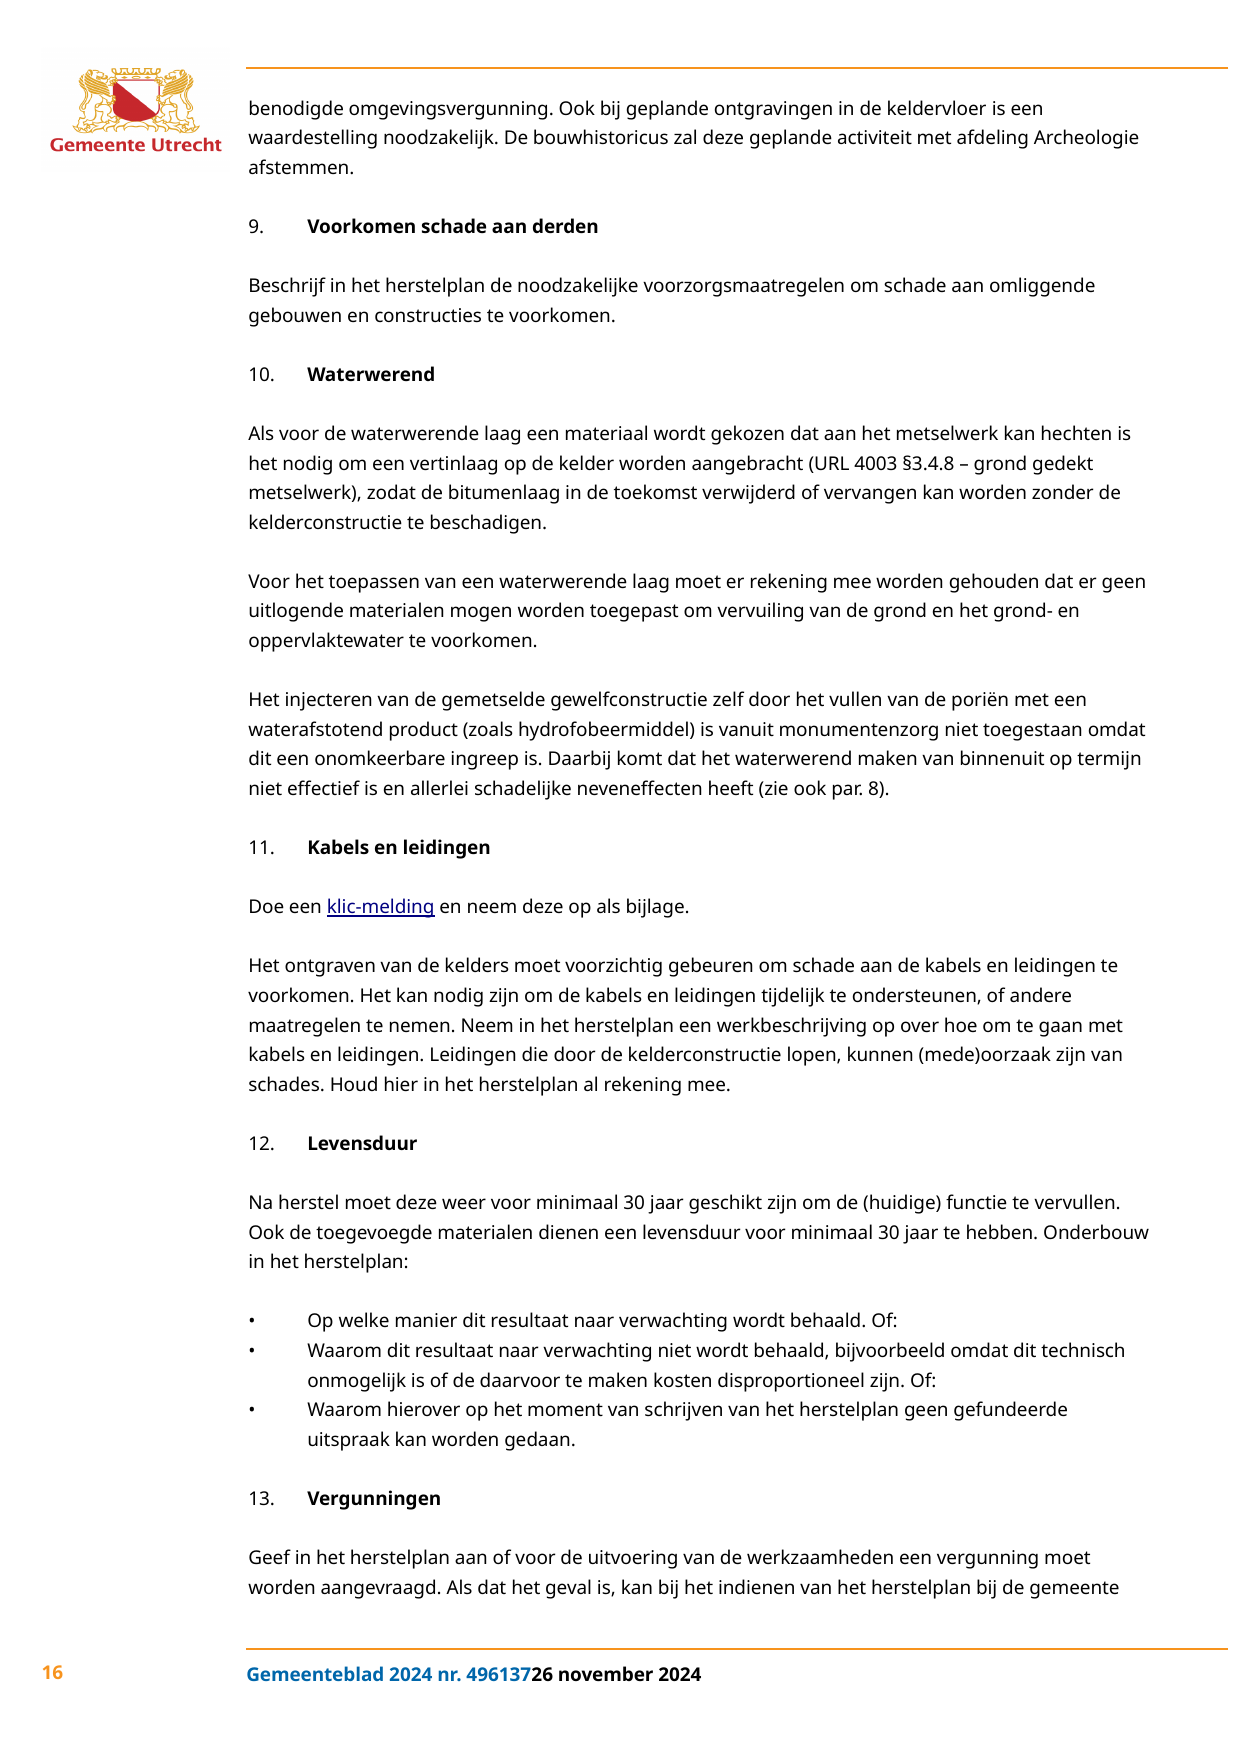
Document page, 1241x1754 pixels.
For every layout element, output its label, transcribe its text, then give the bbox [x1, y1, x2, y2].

list Op welke manier dit resultaat naar verwachting wordt behaald. Of: [248, 1308, 1152, 1333]
list Waarom hierover op het moment van schrijven van het herstelplan geen gefundeerde uitspraak kan worden gedaan. [248, 1396, 1152, 1452]
text Als voor de waterwerende laag een materiaal wordt gekozen dat aan het metselwerk kan hechten is het nodig om een vertinlaag op de kelder worden aangebracht (URL 4003 §3.4.8 – grond gedekt metselwerk), zodat de bitumenlaag in de toekomst verwijderd of vervangen kan worden zonder de kelderconstructie te beschadigen. [248, 420, 1152, 535]
text Het injecteren van de gemetselde gewelfconstructie zelf door het vullen van de poriën met een waterafstotend product (zoals hydrofobeermiddel) is vanuit monumentenzorg niet toegestaan omdat dit een onomkeerbare ingreep is. Daarbij komt dat het waterwerend maken van binnenuit op termijn niet effectief is en allerlei schadelijke neveneffecten heeft (zie ook par. 8). [248, 686, 1152, 801]
text Beschrijf in het herstelplan de noodzakelijke voorzorgsmaatregelen om schade aan omliggende gebouwen en constructies te voorkomen. [248, 272, 1152, 328]
list Voorkomen schade aan derden [248, 213, 1152, 239]
list Waterwerend [248, 361, 1152, 387]
list Levensduur [248, 1130, 1152, 1156]
list Waarom dit resultaat naar verwachting niet wordt behaald, bijvoorbeeld omdat dit technisch onmogelijk is of de daarvoor te maken kosten disproportioneel zijn. Of: [248, 1337, 1152, 1393]
text Het ontgraven van de kelders moet voorzichtig gebeuren om schade aan de kabels en leidingen te voorkomen. Het kan nodig zijn om de kabels en leidingen tijdelijk te ondersteunen, of andere maatregelen te nemen. Neem in het herstelplan een werkbeschrijving op over hoe om te gaan met kabels en leidingen. Leidingen die door de kelderconstructie lopen, kunnen (mede)oorzaak zijn van schades. Houd hier in het herstelplan al rekening mee. [248, 953, 1152, 1097]
text Geef in het herstelplan aan of voor de uitvoering van de werkzaamheden een vergunning moet worden aangevraagd. Als dat het geval is, kan bij het indienen van het herstelplan bij de gemeente [248, 1544, 1152, 1600]
list Kabels en leidingen [248, 834, 1152, 860]
text Doe een klic-melding en neem deze op als bijlage. [248, 893, 1152, 919]
text Na herstel moet deze weer voor minimaal 30 jaar geschikt zijn om de (huidige) functie te vervullen. Ook de toegevoegde materialen dienen een levensduur voor minimaal 30 jaar te hebben. Onderbouw in het herstelplan: [248, 1189, 1152, 1274]
text benodigde omgevingsvergunning. Ook bij geplande ontgravingen in de keldervloer is een waardestelling noodzakelijk. De bouwhistoricus zal deze geplande activiteit met afdeling Archeologie afstemmen. [248, 95, 1152, 180]
text Voor het toepassen van een waterwerende laag moet er rekening mee worden gehouden dat er geen uitlogende materialen mogen worden toegepast om vervuiling van de grond en het grond- en oppervlaktewater te voorkomen. [248, 568, 1152, 653]
list Vergunningen [248, 1485, 1152, 1511]
picture [41, 47, 231, 172]
